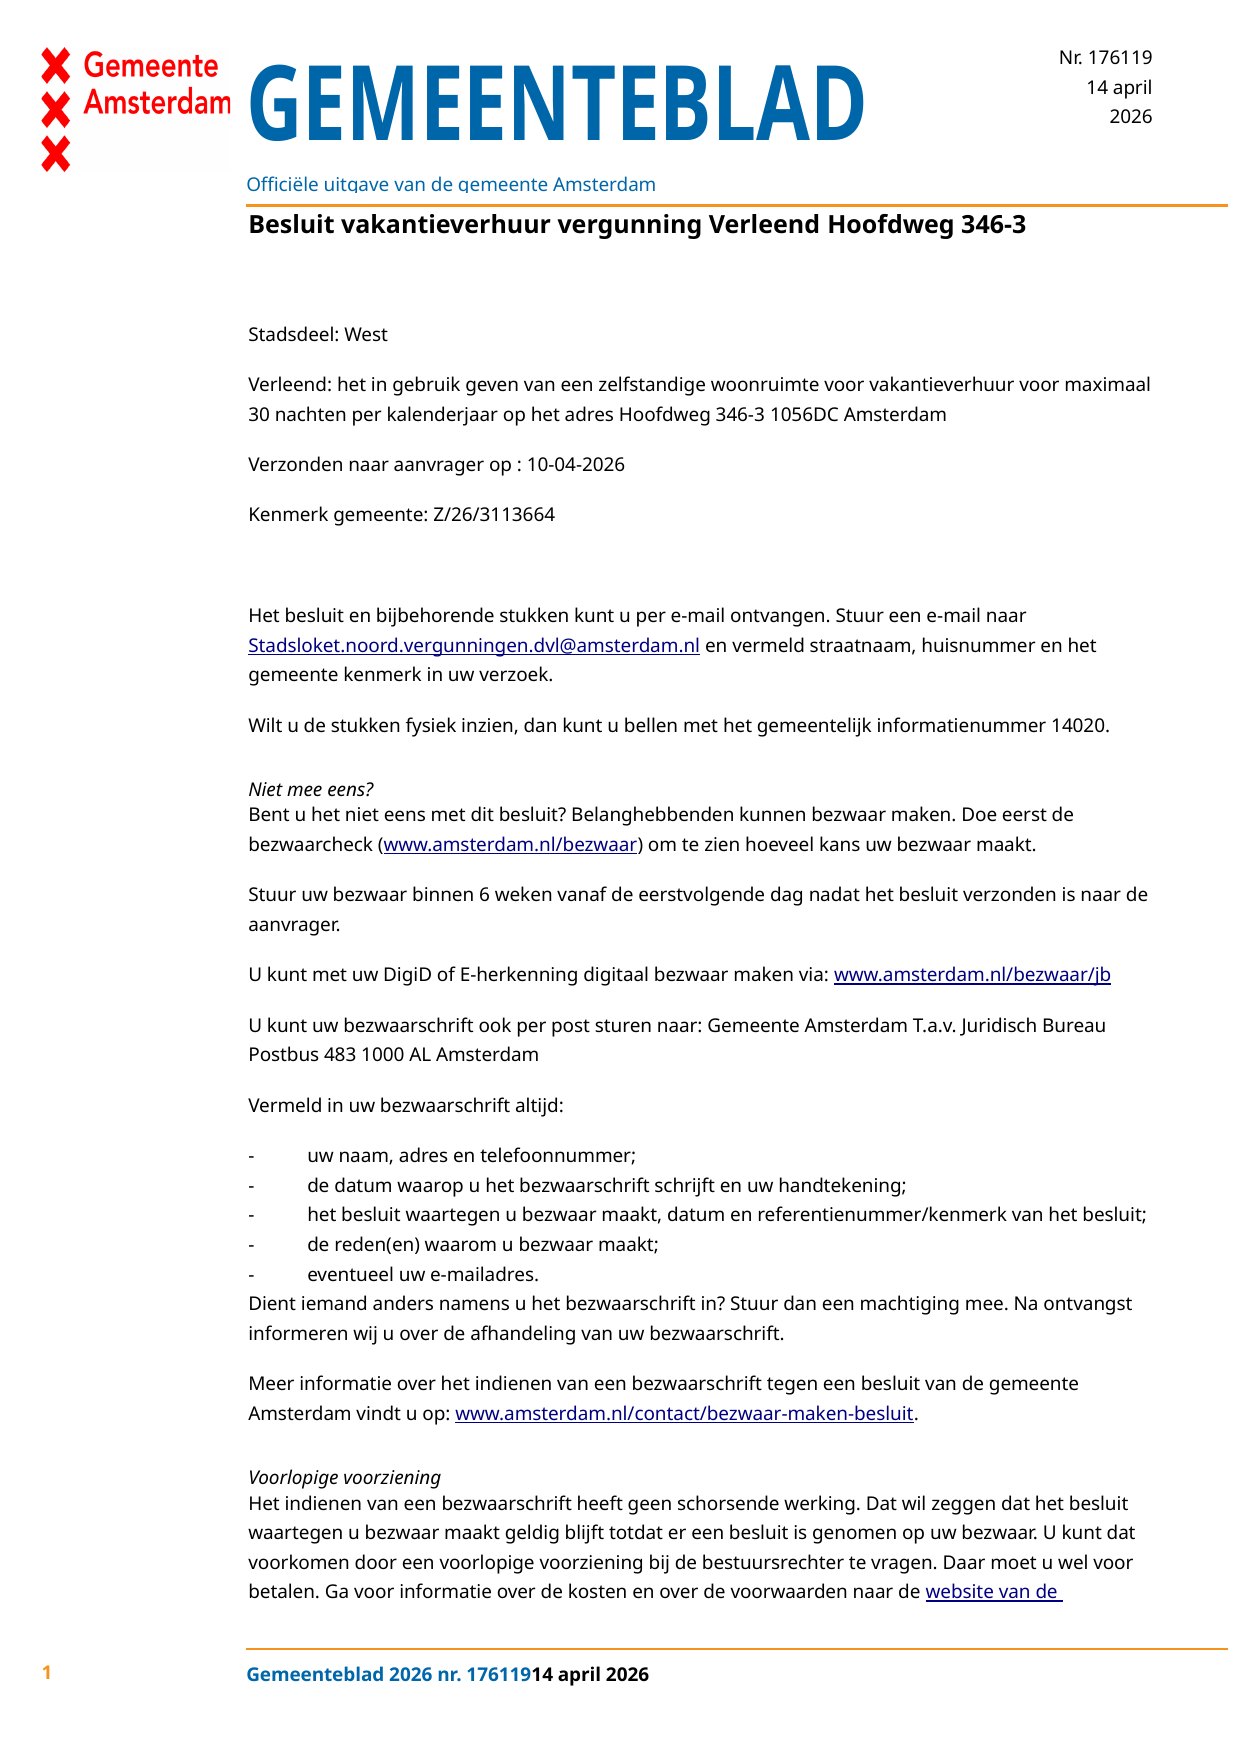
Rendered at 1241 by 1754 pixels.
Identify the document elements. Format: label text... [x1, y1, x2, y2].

text Besluit vakantieverhuur vergunning Verleend Hoofdweg 346-3 [248, 207, 1152, 241]
text Stadsdeel: West [248, 321, 1152, 346]
list het besluit waartegen u bezwaar maakt, datum en referentienummer/kenmerk van het besluit; [248, 1202, 1152, 1227]
text Dient iemand anders namens u het bezwaarschrift in? Stuur dan een machtiging mee. Na ontvangst informeren wij u over de afhandeling van uw bezwaarschrift. [248, 1290, 1152, 1346]
text Het indienen van een bezwaarschrift heeft geen schorsende werking. Dat wil zeggen dat het besluit waartegen u bezwaar maakt geldig blijft totdat er een besluit is genomen op uw bezwaar. U kunt dat voorkomen door een voorlopige voorziening bij de bestuursrechter te vragen. Daar moet u wel voor betalen. Ga voor informatie over de kosten en over de voorwaarden naar de website van de [248, 1490, 1152, 1604]
text Vermeld in uw bezwaarschrift altijd: [248, 1092, 1152, 1118]
text U kunt uw bezwaarschrift ook per post sturen naar: Gemeente Amsterdam T.a.v. Juridisch Bureau Postbus 483 1000 AL Amsterdam [248, 1012, 1152, 1067]
text Niet mee eens? [248, 776, 1152, 802]
list de reden(en) waarom u bezwaar maakt; [248, 1231, 1152, 1257]
text Bent u het niet eens met dit besluit? Belanghebbenden kunnen bezwaar maken. Doe eerst de bezwaarcheck (www.amsterdam.nl/bezwaar) om te zien hoeveel kans uw bezwaar maakt. [248, 802, 1152, 857]
text Wilt u de stukken fysiek inzien, dan kunt u bellen met het gemeentelijk informatienummer 14020. [248, 712, 1152, 738]
text Meer informatie over het indienen van een bezwaarschrift tegen een besluit van de gemeente Amsterdam vindt u op: www.amsterdam.nl/contact/bezwaar-maken-besluit. [248, 1370, 1152, 1426]
picture [41, 47, 231, 172]
list uw naam, adres en telefoonnummer; [248, 1142, 1152, 1168]
text Stuur uw bezwaar binnen 6 weken vanaf de eerstvolgende dag nadat het besluit verzonden is naar de aanvrager. [248, 882, 1152, 937]
list de datum waarop u het bezwaarschrift schrijft en uw handtekening; [248, 1172, 1152, 1198]
text Kenmerk gemeente: Z/26/3113664 [248, 502, 1152, 527]
text Voorlopige voorziening [248, 1464, 1152, 1490]
text Het besluit en bijbehorende stukken kunt u per e-mail ontvangen. Stuur een e-mail naar Stadsloket.noord.vergunningen.dvl@amsterdam.nl en vermeld straatnaam, huisnummer en het gemeente kenmerk in uw verzoek. [248, 602, 1152, 687]
text Verzonden naar aanvrager op : 10-04-2026 [248, 451, 1152, 477]
text U kunt met uw DigiD of E-herkenning digitaal bezwaar maken via: www.amsterdam.nl/bezwaar/jb [248, 962, 1152, 987]
list eventueel uw e-mailadres. [248, 1261, 1152, 1287]
text Verleend: het in gebruik geven van een zelfstandige woonruimte voor vakantieverhuur voor maximaal 30 nachten per kalenderjaar op het adres Hoofdweg 346-3 1056DC Amsterdam [248, 371, 1152, 426]
